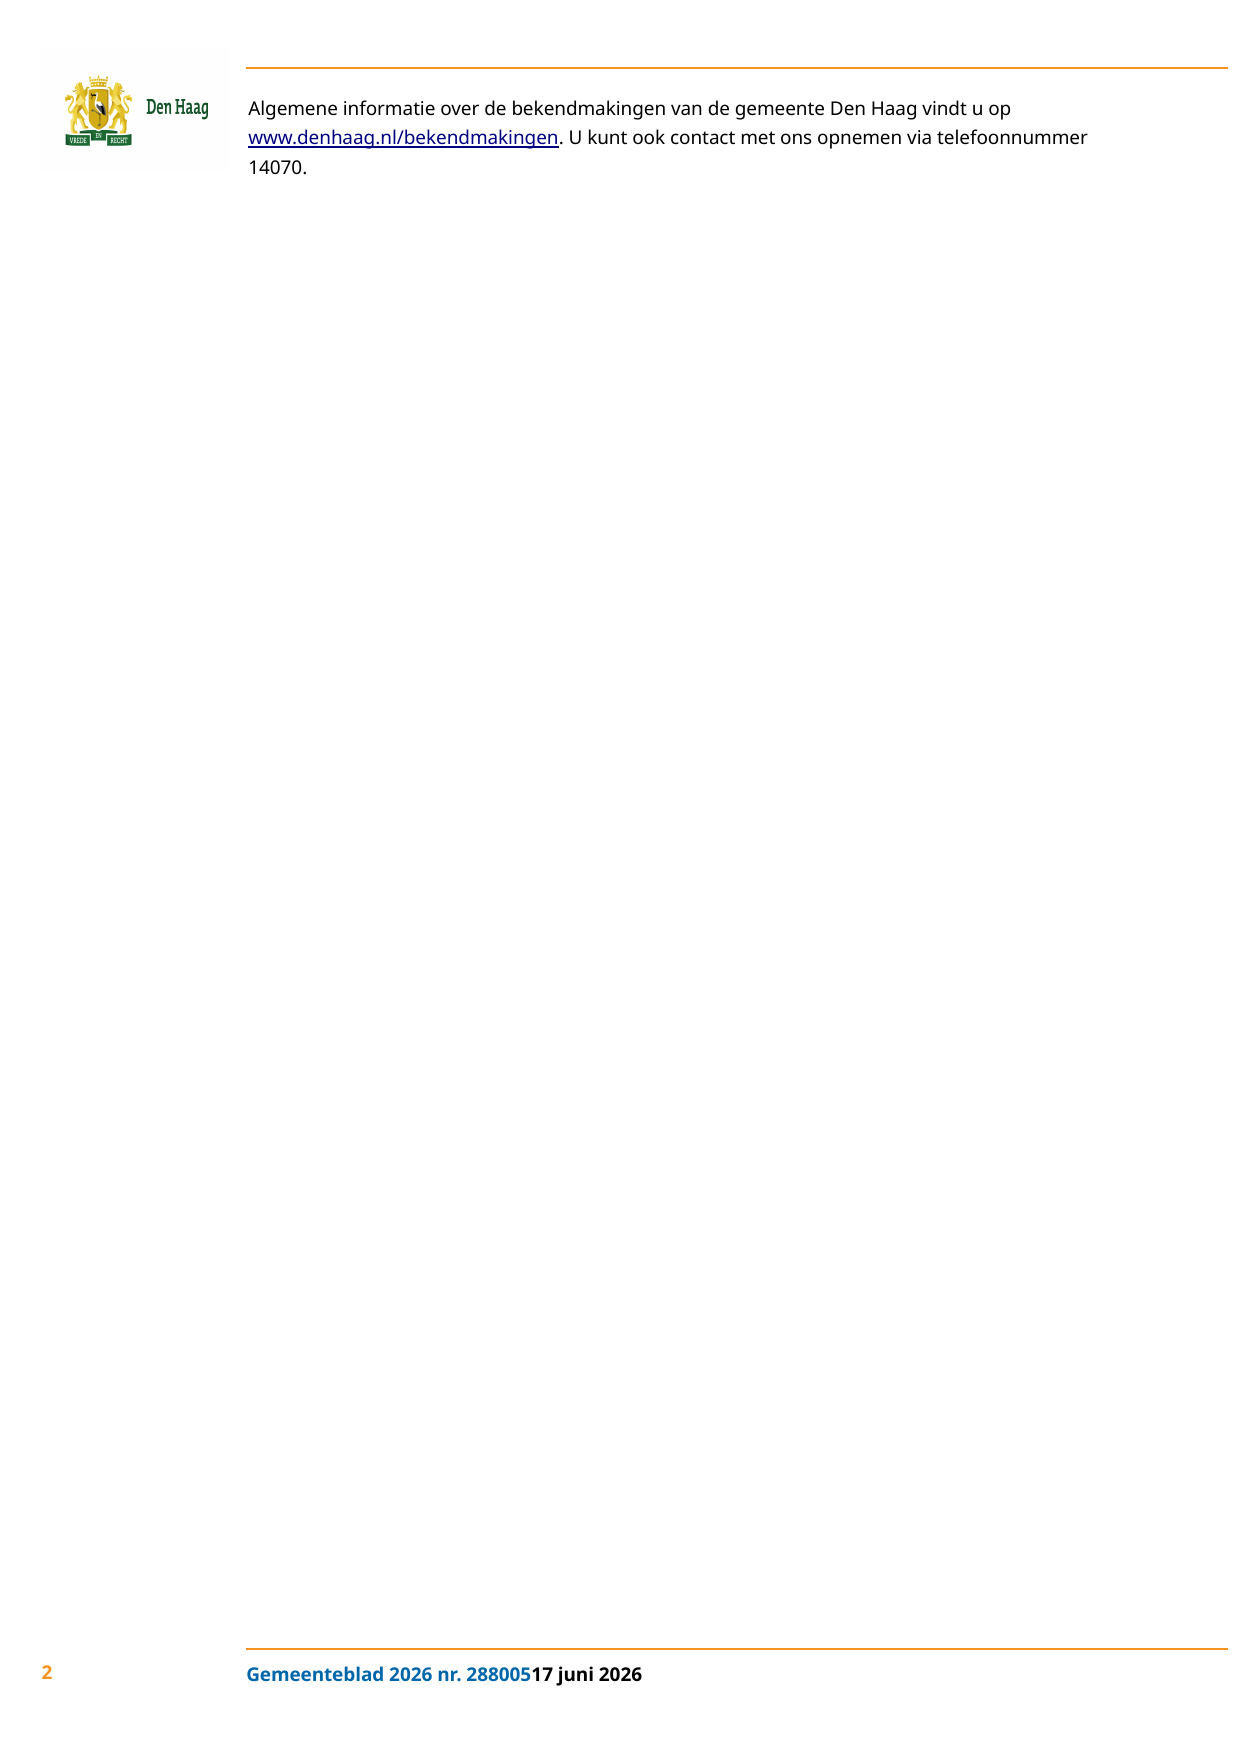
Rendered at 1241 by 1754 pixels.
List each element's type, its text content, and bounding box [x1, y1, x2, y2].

text Algemene informatie over de bekendmakingen van de gemeente Den Haag vindt u op www.denhaag.nl/bekendmakingen. U kunt ook contact met ons opnemen via telefoonnummer 14070. [248, 95, 1152, 180]
picture [41, 47, 231, 172]
